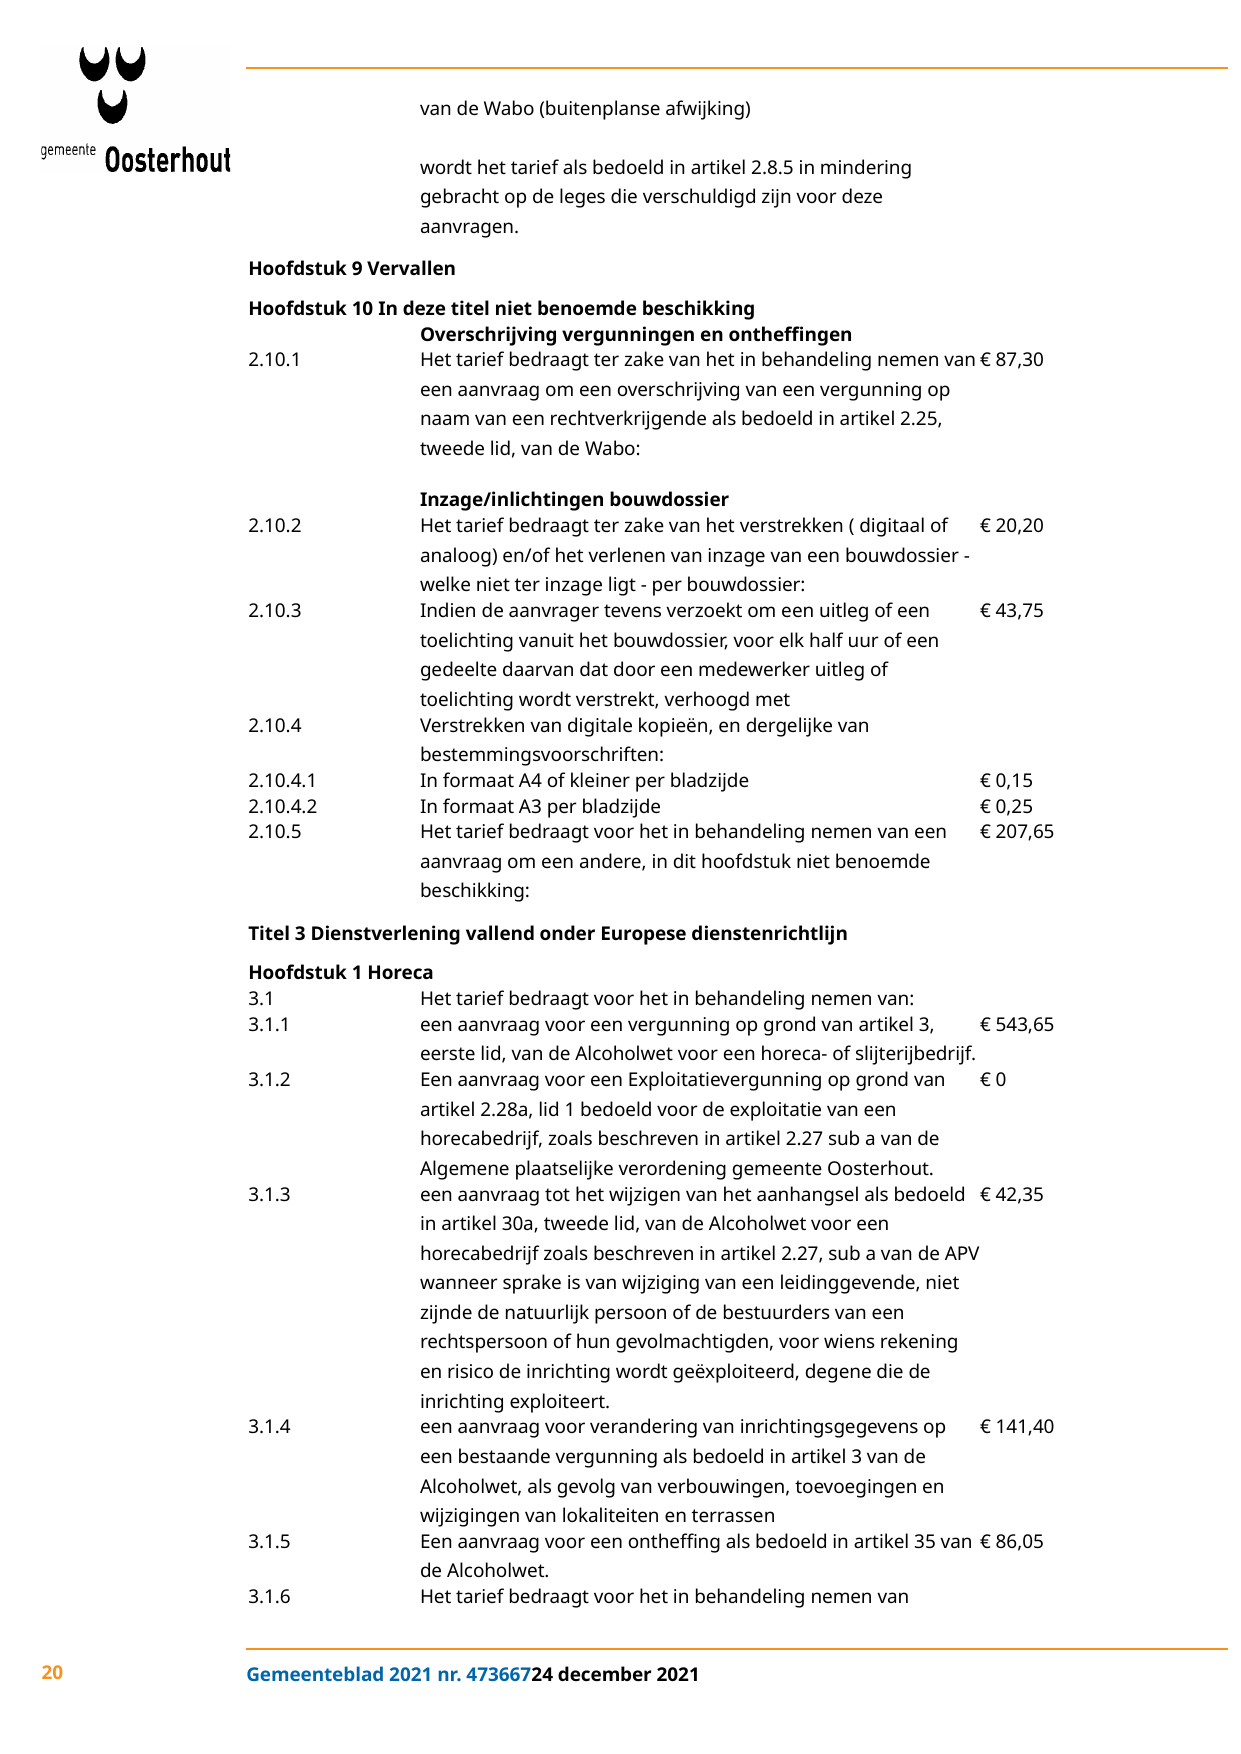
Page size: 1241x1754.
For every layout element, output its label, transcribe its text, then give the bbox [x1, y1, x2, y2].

table_cell Het tarief bedraagt voor het in behandeling nemen van een aanvraag om een andere, in dit hoofdstuk niet benoemde beschikking: [420, 819, 980, 903]
table_cell [980, 95, 1152, 239]
table_cell € 0,25 [980, 793, 1152, 818]
table_cell In formaat A3 per bladzijde [420, 793, 980, 818]
table_cell 3.1.1 [248, 1011, 420, 1066]
table_header [248, 321, 420, 346]
table_cell 3.1.3 [248, 1181, 420, 1414]
table_header [980, 985, 1152, 1011]
table_cell Indien de aanvrager tevens verzoekt om een uitleg of een toelichting vanuit het bouwdossier, voor elk half uur of een gedeelte daarvan dat door een medewerker uitleg of toelichting wordt verstrekt, verhoogd met [420, 597, 980, 712]
table_cell 2.10.4 [248, 712, 420, 767]
table_cell [980, 487, 1152, 512]
table_header 3.1 [248, 985, 420, 1011]
table_cell 3.1.6 [248, 1584, 420, 1609]
table_cell Het tarief bedraagt ter zake van het in behandeling nemen van een aanvraag om een overschrijving van een vergunning op naam van een rechtverkrijgende als bedoeld in artikel 2.25, tweede lid, van de Wabo: [420, 346, 980, 461]
table_cell € 543,65 [980, 1011, 1152, 1066]
table_cell 3.1.5 [248, 1528, 420, 1583]
table_cell 3.1.4 [248, 1414, 420, 1528]
text Hoofdstuk 10 In deze titel niet benoemde beschikking [248, 295, 1152, 321]
table_cell [248, 487, 420, 512]
table_cell [248, 461, 420, 487]
table_cell € 0 [980, 1066, 1152, 1181]
table_cell In formaat A4 of kleiner per bladzijde [420, 767, 980, 793]
table_cell 3.1.2 [248, 1066, 420, 1181]
table_cell [980, 461, 1152, 487]
table_cell Verstrekken van digitale kopieën, en dergelijke van bestemmingsvoorschriften: [420, 712, 980, 767]
table_cell 2.10.5 [248, 819, 420, 903]
table_header [980, 321, 1152, 346]
table_cell 2.10.4.2 [248, 793, 420, 818]
table_cell Het tarief bedraagt voor het in behandeling nemen van [420, 1584, 980, 1609]
table_cell € 87,30 [980, 346, 1152, 461]
table_header Het tarief bedraagt voor het in behandeling nemen van: [420, 985, 980, 1011]
table_cell € 207,65 [980, 819, 1152, 903]
table_cell 2.10.3 [248, 597, 420, 712]
table_cell € 20,20 [980, 513, 1152, 597]
table_cell [980, 712, 1152, 767]
table_cell een aanvraag voor een vergunning op grond van artikel 3, eerste lid, van de Alcoholwet voor een horeca- of slijterijbedrijf. [420, 1011, 980, 1066]
table_cell [980, 1584, 1152, 1609]
table_cell [248, 95, 420, 239]
text Titel 3 Dienstverlening vallend onder Europese dienstenrichtlijn [248, 920, 1152, 946]
text Hoofdstuk 1 Horeca [248, 959, 1152, 985]
table_cell een aanvraag tot het wijzigen van het aanhangsel als bedoeld in artikel 30a, tweede lid, van de Alcoholwet voor een horecabedrijf zoals beschreven in artikel 2.27, sub a van de APV wanneer sprake is van wijziging van een leidinggevende, niet zijnde de natuurlijk persoon of de bestuurders van een rechtspersoon of hun gevolmachtigden, voor wiens rekening en risico de inrichting wordt geëxploiteerd, degene die de inrichting exploiteert. [420, 1181, 980, 1414]
table_cell Een aanvraag voor een ontheffing als bedoeld in artikel 35 van de Alcoholwet. [420, 1528, 980, 1583]
table_cell 2.10.2 [248, 513, 420, 597]
table_cell € 0,15 [980, 767, 1152, 793]
table_cell € 141,40 [980, 1414, 1152, 1528]
table_cell 2.10.4.1 [248, 767, 420, 793]
table_cell € 42,35 [980, 1181, 1152, 1414]
text Hoofdstuk 9 Vervallen [248, 256, 1152, 281]
table_cell van de Wabo (buitenplanse afwijking) wordt het tarief als bedoeld in artikel 2.8.5 in mindering gebracht op de leges die verschuldigd zijn voor deze aanvragen. [420, 95, 980, 239]
table_cell een aanvraag voor verandering van inrichtingsgegevens op een bestaande vergunning als bedoeld in artikel 3 van de Alcoholwet, als gevolg van verbouwingen, toevoegingen en wijzigingen van lokaliteiten en terrassen [420, 1414, 980, 1528]
table_cell € 43,75 [980, 597, 1152, 712]
table_cell Inzage/inlichtingen bouwdossier [420, 487, 980, 512]
picture [41, 47, 231, 172]
table_header Overschrijving vergunningen en ontheffingen [420, 321, 980, 346]
table_cell Het tarief bedraagt ter zake van het verstrekken ( digitaal of analoog) en/of het verlenen van inzage van een bouwdossier - welke niet ter inzage ligt - per bouwdossier: [420, 513, 980, 597]
table_cell [420, 461, 980, 487]
table_cell 2.10.1 [248, 346, 420, 461]
table_cell € 86,05 [980, 1528, 1152, 1583]
table_cell Een aanvraag voor een Exploitatievergunning op grond van artikel 2.28a, lid 1 bedoeld voor de exploitatie van een horecabedrijf, zoals beschreven in artikel 2.27 sub a van de Algemene plaatselijke verordening gemeente Oosterhout. [420, 1066, 980, 1181]
